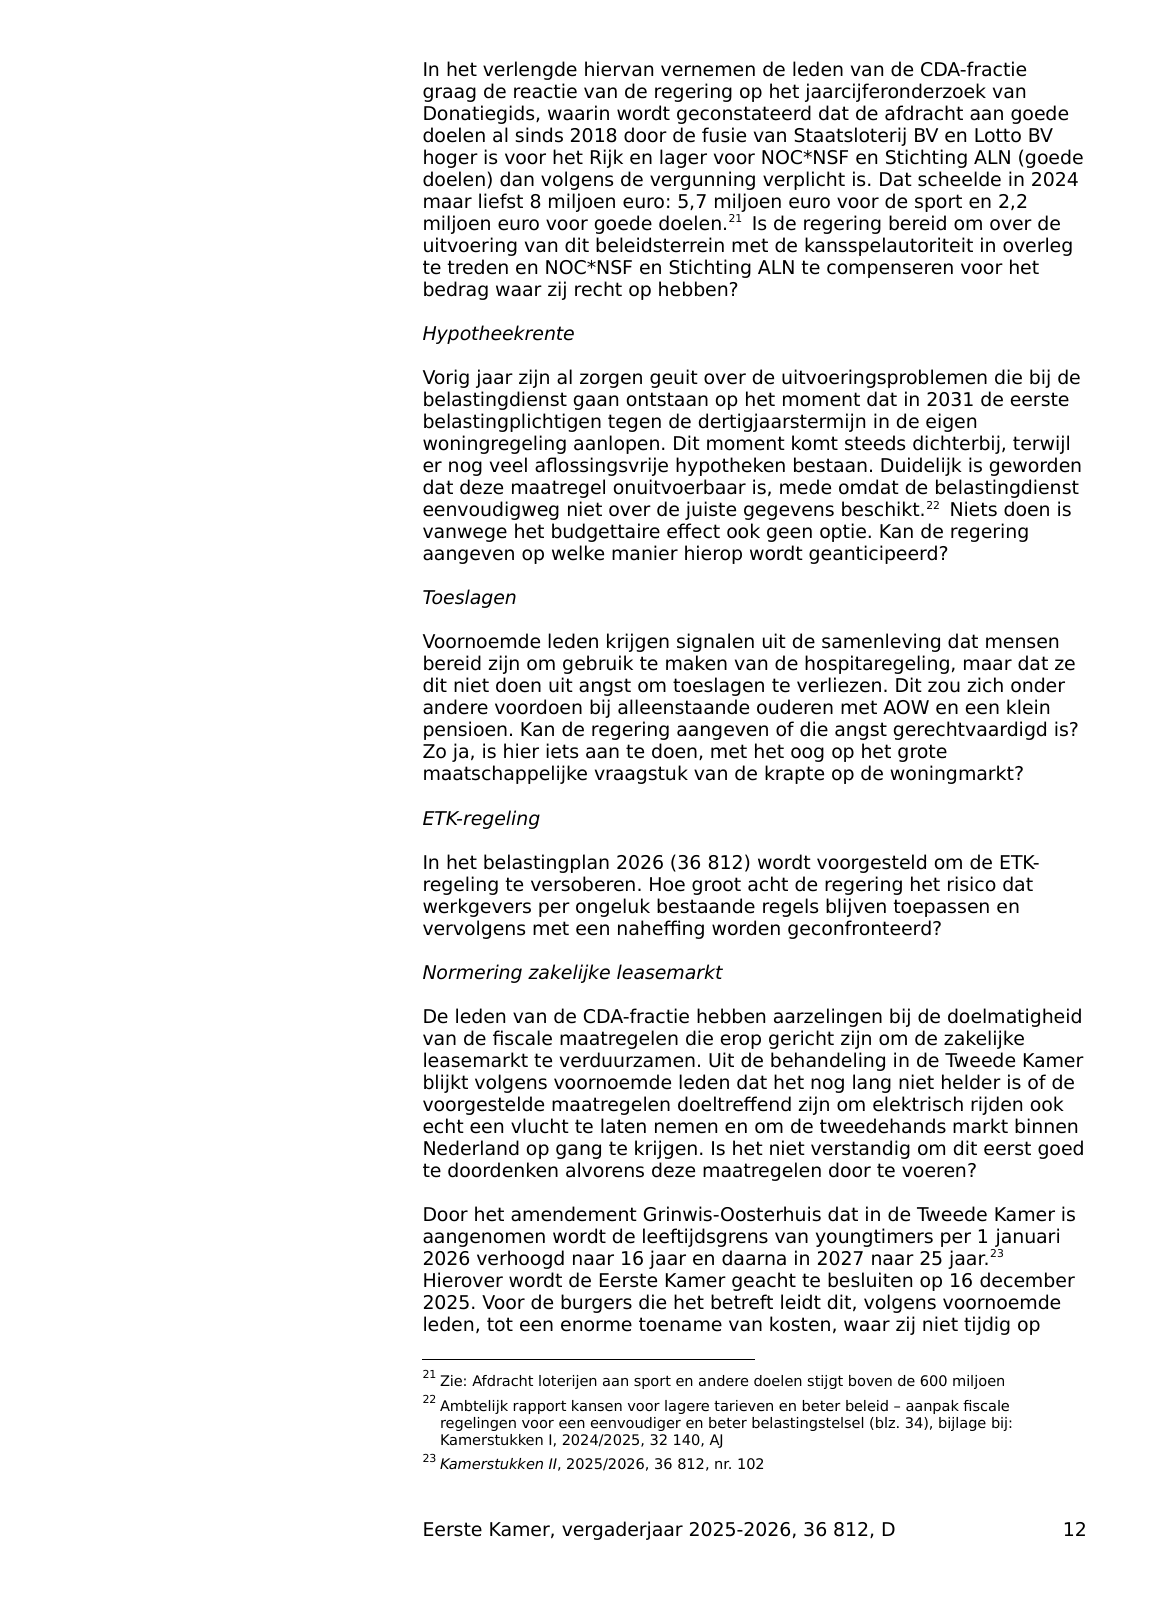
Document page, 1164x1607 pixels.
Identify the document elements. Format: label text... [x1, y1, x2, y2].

subtitle ETK-regeling [422, 807, 1087, 829]
subtitle Normering zakelijke leasemarkt [422, 962, 1087, 984]
text Zie: Afdracht loterijen aan sport en andere doelen stijgt boven de 600 miljoen [422, 1368, 1087, 1391]
subtitle Hypotheekrente [422, 323, 1087, 345]
subtitle Toeslagen [422, 587, 1087, 609]
text Vorig jaar zijn al zorgen geuit over de uitvoeringsproblemen die bij de belastingdienst gaan ontstaan op het moment dat in 2031 de eerste belastingplichtigen tegen de dertigjaarstermijn in de eigen woningregeling aanlopen. Dit moment komt steeds dichterbij, terwijl er nog veel aflossingsvrije hypotheken bestaan. Duidelijk is geworden dat deze maatregel onuitvoerbaar is, mede omdat de belastingdienst eenvoudigweg niet over de juiste gegevens beschikt. Niets doen is vanwege het budgettaire effect ook geen optie. Kan de regering aangeven op welke manier hierop wordt geanticipeerd? [422, 367, 1087, 565]
text Door het amendement Grinwis-Oosterhuis dat in de Tweede Kamer is aangenomen wordt de leeftijdsgrens van youngtimers per 1 januari 2026 verhoogd naar 16 jaar en daarna in 2027 naar 25 jaar. Hierover wordt de Eerste Kamer geacht te besluiten op 16 december 2025. Voor de burgers die het betreft leidt dit, volgens voornoemde leden, tot een enorme toename van kosten, waar zij niet tijdig op [422, 1204, 1087, 1336]
text Kamerstukken II, 2025/2026, 36 812, nr. 102 [422, 1452, 1087, 1474]
text Ambtelijk rapport kansen voor lagere tarieven en beter beleid – aanpak fiscale regelingen voor een eenvoudiger en beter belastingstelsel (blz. 34), bijlage bij: Kamerstukken I, 2024/2025, 32 140, AJ [422, 1393, 1087, 1449]
text In het verlengde hiervan vernemen de leden van de CDA-fractie graag de reactie van de regering op het jaarcijferonderzoek van Donatiegids, waarin wordt geconstateerd dat de afdracht aan goede doelen al sinds 2018 door de fusie van Staatsloterij BV en Lotto BV hoger is voor het Rijk en lager voor NOC*NSF en Stichting ALN (goede doelen) dan volgens de vergunning verplicht is. Dat scheelde in 2024 maar liefst 8 miljoen euro: 5,7 miljoen euro voor de sport en 2,2 miljoen euro voor goede doelen. Is de regering bereid om over de uitvoering van dit beleidsterrein met de kansspelautoriteit in overleg te treden en NOC*NSF en Stichting ALN te compenseren voor het bedrag waar zij recht op hebben? [422, 59, 1087, 301]
text De leden van de CDA-fractie hebben aarzelingen bij de doelmatigheid van de fiscale maatregelen die erop gericht zijn om de zakelijke leasemarkt te verduurzamen. Uit de behandeling in de Tweede Kamer blijkt volgens voornoemde leden dat het nog lang niet helder is of de voorgestelde maatregelen doeltreffend zijn om elektrisch rijden ook echt een vlucht te laten nemen en om de tweedehands markt binnen Nederland op gang te krijgen. Is het niet verstandig om dit eerst goed te doordenken alvorens deze maatregelen door te voeren? [422, 1006, 1087, 1182]
text In het belastingplan 2026 (36 812) wordt voorgesteld om de ETK-regeling te versoberen. Hoe groot acht de regering het risico dat werkgevers per ongeluk bestaande regels blijven toepassen en vervolgens met een naheffing worden geconfronteerd? [422, 852, 1087, 939]
text Voornoemde leden krijgen signalen uit de samenleving dat mensen bereid zijn om gebruik te maken van de hospitaregeling, maar dat ze dit niet doen uit angst om toeslagen te verliezen. Dit zou zich onder andere voordoen bij alleenstaande ouderen met AOW en een klein pensioen. Kan de regering aangeven of die angst gerechtvaardigd is? Zo ja, is hier iets aan te doen, met het oog op het grote maatschappelijke vraagstuk van de krapte op de woningmarkt? [422, 631, 1087, 785]
